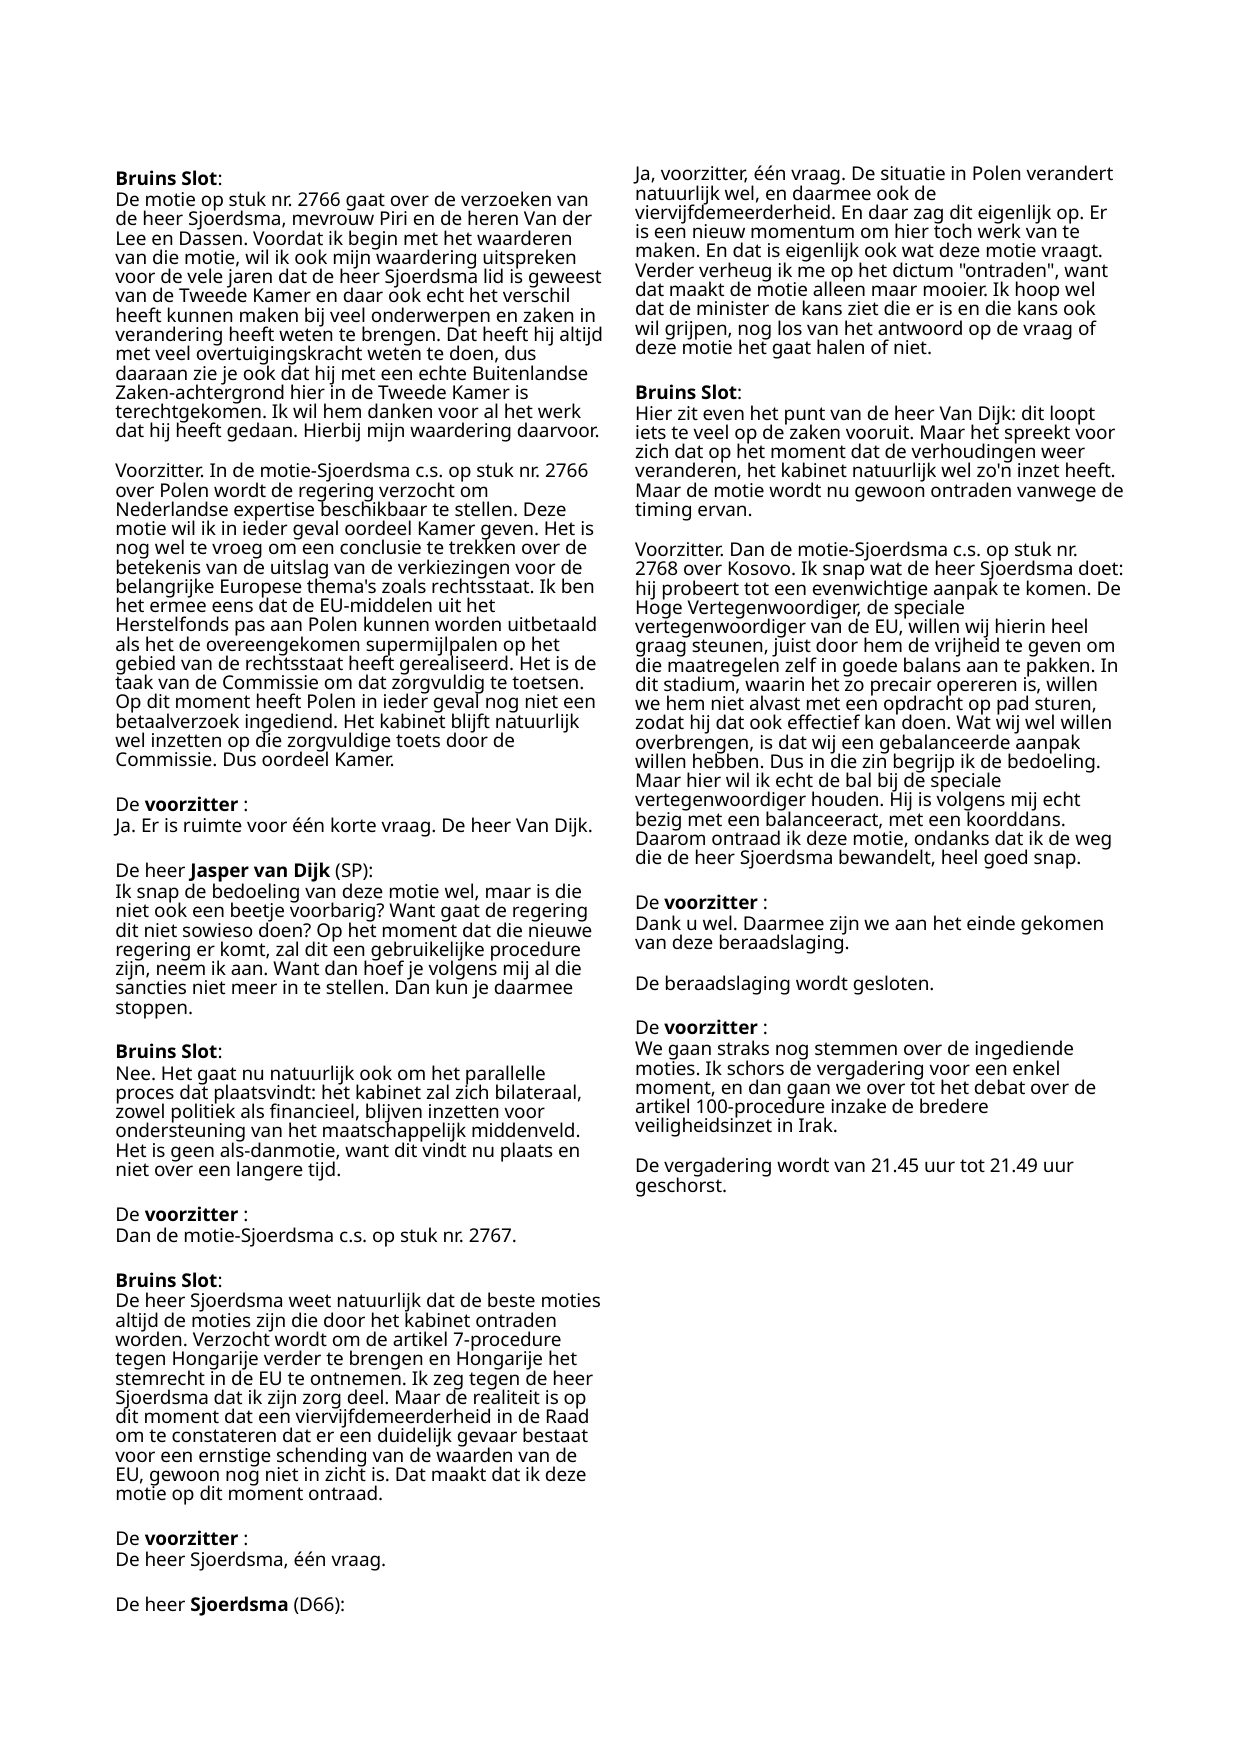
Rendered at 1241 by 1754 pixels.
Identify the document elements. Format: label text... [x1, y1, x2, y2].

text Bruins Slot: [635, 379, 1125, 404]
text Dank u wel. Daarmee zijn we aan het einde gekomen van deze beraadslaging. [635, 915, 1125, 954]
text De voorzitter : [635, 889, 1125, 915]
text De heer Sjoerdsma, één vraag. [115, 1551, 605, 1570]
text Bruins Slot: [115, 1039, 605, 1064]
text De voorzitter : [635, 1014, 1125, 1040]
text Bruins Slot: [115, 1267, 605, 1292]
text De voorzitter : [115, 1201, 605, 1227]
text De voorzitter : [115, 791, 605, 817]
text De heer Jasper van Dijk (SP): [115, 857, 605, 883]
text De vergadering wordt van 21.45 uur tot 21.49 uur geschorst. [635, 1157, 1125, 1196]
text Ja, voorzitter, één vraag. De situatie in Polen verandert natuurlijk wel, en daarmee ook de viervijfdemeerderheid. En daar zag dit eigenlijk op. Er is een nieuw momentum om hier toch werk van te maken. En dat is eigenlijk ook wat deze motie vraagt. Verder verheug ik me op het dictum "ontraden", want dat maakt de motie alleen maar mooier. Ik hoop wel dat de minister de kans ziet die er is en die kans ook wil grijpen, nog los van het antwoord op de vraag of deze motie het gaat halen of niet. [635, 165, 1125, 358]
text De motie op stuk nr. 2766 gaat over de verzoeken van de heer Sjoerdsma, mevrouw Piri en de heren Van der Lee en Dassen. Voordat ik begin met het waarderen van die motie, wil ik ook mijn waardering uitspreken voor de vele jaren dat de heer Sjoerdsma lid is geweest van de Tweede Kamer en daar ook echt het verschil heeft kunnen maken bij veel onderwerpen en zaken in verandering heeft weten te brengen. Dat heeft hij altijd met veel overtuigingskracht weten te doen, dus daaraan zie je ook dat hij met een echte Buitenlandse Zaken-achtergrond hier in de Tweede Kamer is terechtgekomen. Ik wil hem danken voor al het werk dat hij heeft gedaan. Hierbij mijn waardering daarvoor. [115, 191, 605, 442]
text Voorzitter. Dan de motie-Sjoerdsma c.s. op stuk nr. 2768 over Kosovo. Ik snap wat de heer Sjoerdsma doet: hij probeert tot een evenwichtige aanpak te komen. De Hoge Vertegenwoordiger, de speciale vertegenwoordiger van de EU, willen wij hierin heel graag steunen, juist door hem de vrijheid te geven om die maatregelen zelf in goede balans aan te pakken. In dit stadium, waarin het zo precair opereren is, willen we hem niet alvast met een opdracht op pad sturen, zodat hij dat ook effectief kan doen. Wat wij wel willen overbrengen, is dat wij een gebalanceerde aanpak willen hebben. Dus in die zin begrijp ik de bedoeling. Maar hier wil ik echt de bal bij de speciale vertegenwoordiger houden. Hij is volgens mij echt bezig met een balanceeract, met een koorddans. Daarom ontraad ik deze motie, ondanks dat ik de weg die de heer Sjoerdsma bewandelt, heel goed snap. [635, 541, 1125, 868]
text Hier zit even het punt van de heer Van Dijk: dit loopt iets te veel op de zaken vooruit. Maar het spreekt voor zich dat op het moment dat de verhoudingen weer veranderen, het kabinet natuurlijk wel zo'n inzet heeft. Maar de motie wordt nu gewoon ontraden vanwege de timing ervan. [635, 404, 1125, 520]
text De voorzitter : [115, 1525, 605, 1551]
text De heer Sjoerdsma weet natuurlijk dat de beste moties altijd de moties zijn die door het kabinet ontraden worden. Verzocht wordt om de artikel 7-procedure tegen Hongarije verder te brengen en Hongarije het stemrecht in de EU te ontnemen. Ik zeg tegen de heer Sjoerdsma dat ik zijn zorg deel. Maar de realiteit is op dit moment dat een viervijfdemeerderheid in de Raad om te constateren dat er een duidelijk gevaar bestaat voor een ernstige schending van de waarden van de EU, gewoon nog niet in zicht is. Dat maakt dat ik deze motie op dit moment ontraad. [115, 1292, 605, 1504]
text Ja. Er is ruimte voor één korte vraag. De heer Van Dijk. [115, 817, 605, 836]
text De heer Sjoerdsma (D66): [115, 1591, 605, 1617]
text Bruins Slot: [115, 165, 605, 191]
text Ik snap de bedoeling van deze motie wel, maar is die niet ook een beetje voorbarig? Want gaat de regering dit niet sowieso doen? Op het moment dat die nieuwe regering er komt, zal dit een gebruikelijke procedure zijn, neem ik aan. Want dan hoef je volgens mij al die sancties niet meer in te stellen. Dan kun je daarmee stoppen. [115, 883, 605, 1018]
text We gaan straks nog stemmen over de ingediende moties. Ik schors de vergadering voor een enkel moment, en dan gaan we over tot het debat over de artikel 100-procedure inzake de bredere veiligheidsinzet in Irak. [635, 1040, 1125, 1137]
text Nee. Het gaat nu natuurlijk ook om het parallelle proces dat plaatsvindt: het kabinet zal zich bilateraal, zowel politiek als financieel, blijven inzetten voor ondersteuning van het maatschappelijk middenveld. Het is geen als-danmotie, want dit vindt nu plaats en niet over een langere tijd. [115, 1064, 605, 1180]
text De beraadslaging wordt gesloten. [635, 974, 1125, 994]
text Voorzitter. In de motie-Sjoerdsma c.s. op stuk nr. 2766 over Polen wordt de regering verzocht om Nederlandse expertise beschikbaar te stellen. Deze motie wil ik in ieder geval oordeel Kamer geven. Het is nog wel te vroeg om een conclusie te trekken over de betekenis van de uitslag van de verkiezingen voor de belangrijke Europese thema's zoals rechtsstaat. Ik ben het ermee eens dat de EU-middelen uit het Herstelfonds pas aan Polen kunnen worden uitbetaald als het de overeengekomen supermijlpalen op het gebied van de rechtsstaat heeft gerealiseerd. Het is de taak van de Commissie om dat zorgvuldig te toetsen. Op dit moment heeft Polen in ieder geval nog niet een betaalverzoek ingediend. Het kabinet blijft natuurlijk wel inzetten op die zorgvuldige toets door de Commissie. Dus oordeel Kamer. [115, 462, 605, 771]
text Dan de motie-Sjoerdsma c.s. op stuk nr. 2767. [115, 1227, 605, 1246]
